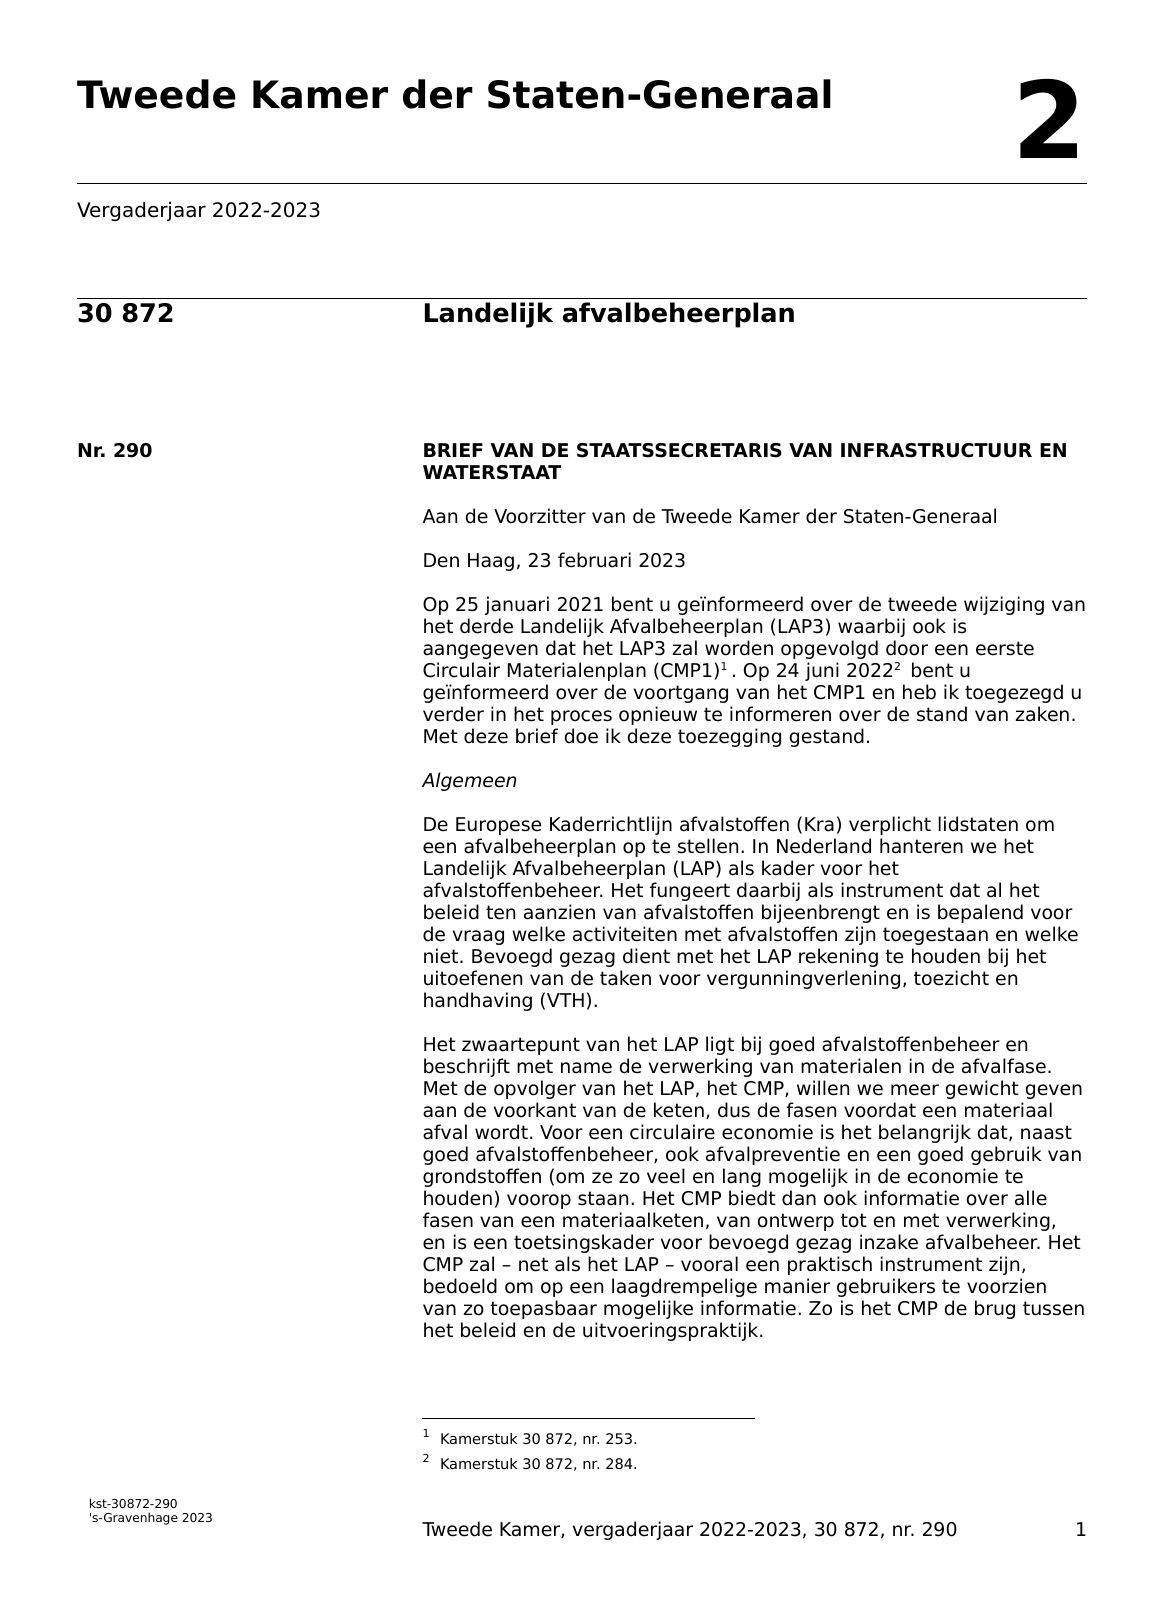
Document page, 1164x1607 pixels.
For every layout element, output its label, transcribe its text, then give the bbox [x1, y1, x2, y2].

subtitle Nr. 290 BRIEF VAN DE STAATSSECRETARIS VAN INFRASTRUCTUUR EN WATERSTAAT [77, 440, 1087, 484]
text Kamerstuk 30 872, nr. 253. [422, 1427, 1087, 1449]
text Aan de Voorzitter van de Tweede Kamer der Staten-Generaal [422, 506, 1087, 528]
table_header 2 [886, 59, 1087, 183]
text 's-Gravenhage 2023 [88, 1511, 323, 1525]
text Den Haag, 23 februari 2023 [422, 550, 1087, 572]
table_cell Vergaderjaar 2022-2023 [77, 184, 1087, 298]
text Kamerstuk 30 872, nr. 284. [422, 1452, 1087, 1474]
text Op 25 januari 2021 bent u geïnformeerd over de tweede wijziging van het derde Landelijk Afvalbeheerplan (LAP3) waarbij ook is aangegeven dat het LAP3 zal worden opgevolgd door een eerste Circulair Materialenplan (CMP1). Op 24 juni 2022 bent u geïnformeerd over de voortgang van het CMP1 en heb ik toegezegd u verder in het proces opnieuw te informeren over de stand van zaken. Met deze brief doe ik deze toezegging gestand. [422, 594, 1087, 748]
text Het zwaartepunt van het LAP ligt bij goed afvalstoffenbeheer en beschrijft met name de verwerking van materialen in de afvalfase. Met de opvolger van het LAP, het CMP, willen we meer gewicht geven aan de voorkant van de keten, dus de fasen voordat een materiaal afval wordt. Voor een circulaire economie is het belangrijk dat, naast goed afvalstoffenbeheer, ook afvalpreventie en een goed gebruik van grondstoffen (om ze zo veel en lang mogelijk in de economie te houden) voorop staan. Het CMP biedt dan ook informatie over alle fasen van een materiaalketen, van ontwerp tot en met verwerking, en is een toetsingskader voor bevoegd gezag inzake afvalbeheer. Het CMP zal – net als het LAP – vooral een praktisch instrument zijn, bedoeld om op een laagdrempelige manier gebruikers te voorzien van zo toepasbaar mogelijke informatie. Zo is het CMP de brug tussen het beleid en de uitvoeringspraktijk. [422, 1034, 1087, 1342]
table_header Tweede Kamer der Staten-Generaal [77, 59, 886, 183]
text kst-30872-290 [88, 1497, 323, 1511]
subtitle Algemeen [422, 770, 1087, 792]
subtitle 30 872 Landelijk afvalbeheerplan [77, 299, 1087, 329]
text De Europese Kaderrichtlijn afvalstoffen (Kra) verplicht lidstaten om een afvalbeheerplan op te stellen. In Nederland hanteren we het Landelijk Afvalbeheerplan (LAP) als kader voor het afvalstoffenbeheer. Het fungeert daarbij als instrument dat al het beleid ten aanzien van afvalstoffen bijeenbrengt en is bepalend voor de vraag welke activiteiten met afvalstoffen zijn toegestaan en welke niet. Bevoegd gezag dient met het LAP rekening te houden bij het uitoefenen van de taken voor vergunningverlening, toezicht en handhaving (VTH). [422, 814, 1087, 1012]
